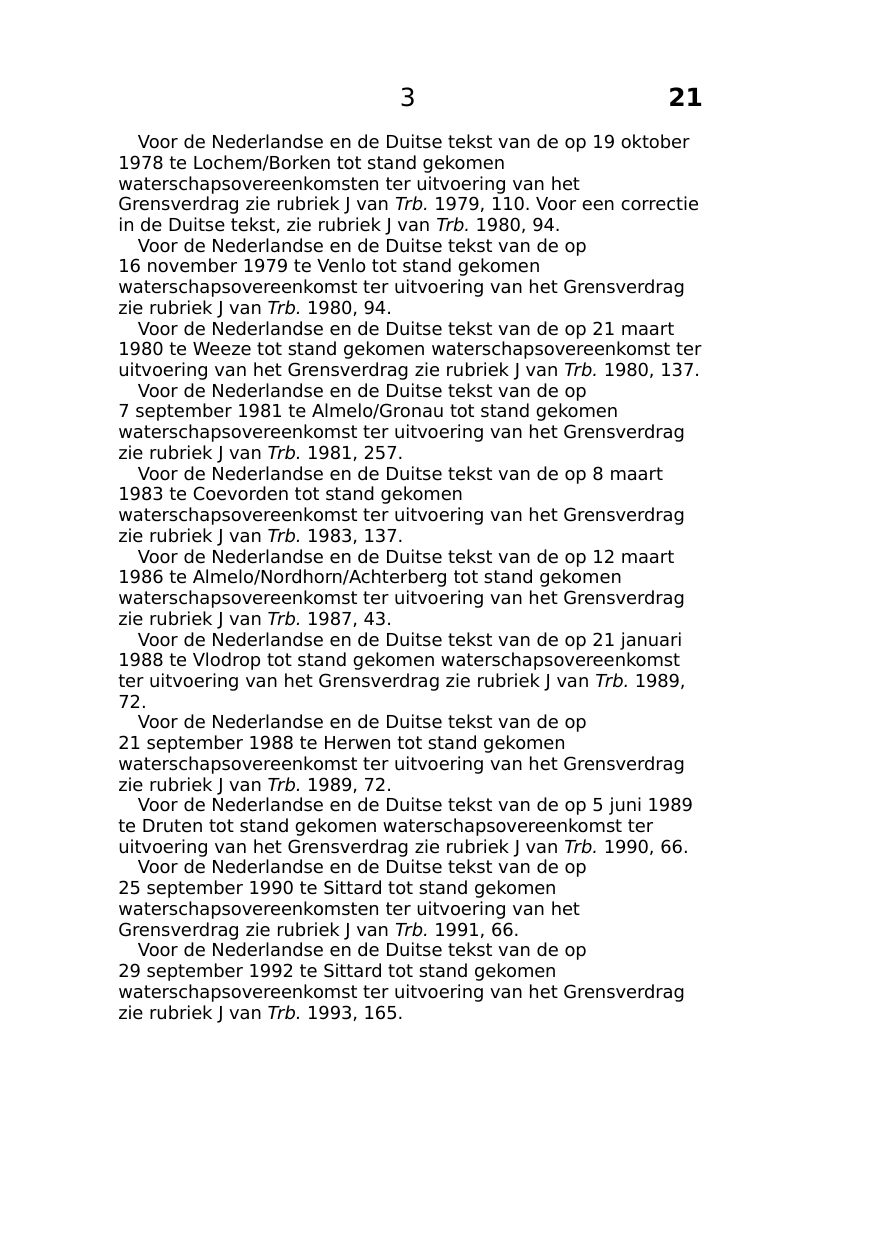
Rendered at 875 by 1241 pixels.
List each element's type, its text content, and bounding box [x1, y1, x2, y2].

text Voor de Nederlandse en de Duitse tekst van de op 21 september 1988 te Herwen tot stand gekomen waterschapsovereenkomst ter uitvoering van het Grensverdrag zie rubriek J van Trb. 1989, 72. [118, 712, 703, 795]
text Voor de Nederlandse en de Duitse tekst van de op 21 januari 1988 te Vlodrop tot stand gekomen waterschapsovereenkomst ter uitvoering van het Grensverdrag zie rubriek J van Trb. 1989, 72. [118, 629, 703, 712]
text Voor de Nederlandse en de Duitse tekst van de op 8 maart 1983 te Coevorden tot stand gekomen waterschapsovereenkomst ter uitvoering van het Grensverdrag zie rubriek J van Trb. 1983, 137. [118, 463, 703, 546]
text Voor de Nederlandse en de Duitse tekst van de op 5 juni 1989 te Druten tot stand gekomen waterschapsovereenkomst ter uitvoering van het Grensverdrag zie rubriek J van Trb. 1990, 66. [118, 795, 703, 857]
text Voor de Nederlandse en de Duitse tekst van de op 7 september 1981 te Almelo/Gronau tot stand gekomen waterschapsovereenkomst ter uitvoering van het Grensverdrag zie rubriek J van Trb. 1981, 257. [118, 381, 703, 463]
text Voor de Nederlandse en de Duitse tekst van de op 25 september 1990 te Sittard tot stand gekomen waterschapsovereenkomsten ter uitvoering van het Grensverdrag zie rubriek J van Trb. 1991, 66. [118, 857, 703, 940]
text Voor de Nederlandse en de Duitse tekst van de op 21 maart 1980 te Weeze tot stand gekomen waterschapsovereenkomst ter uitvoering van het Grensverdrag zie rubriek J van Trb. 1980, 137. [118, 318, 703, 381]
text Voor de Nederlandse en de Duitse tekst van de op 29 september 1992 te Sittard tot stand gekomen waterschapsovereenkomst ter uitvoering van het Grensverdrag zie rubriek J van Trb. 1993, 165. [118, 940, 703, 1023]
text Voor de Nederlandse en de Duitse tekst van de op 16 november 1979 te Venlo tot stand gekomen waterschapsovereenkomst ter uitvoering van het Grensverdrag zie rubriek J van Trb. 1980, 94. [118, 236, 703, 318]
text Voor de Nederlandse en de Duitse tekst van de op 19 oktober 1978 te Lochem/Borken tot stand gekomen waterschapsovereenkomsten ter uitvoering van het Grensverdrag zie rubriek J van Trb. 1979, 110. Voor een correctie in de Duitse tekst, zie rubriek J van Trb. 1980, 94. [118, 132, 703, 236]
text Voor de Nederlandse en de Duitse tekst van de op 12 maart 1986 te Almelo/Nordhorn/Achterberg tot stand gekomen waterschapsovereenkomst ter uitvoering van het Grensverdrag zie rubriek J van Trb. 1987, 43. [118, 546, 703, 629]
